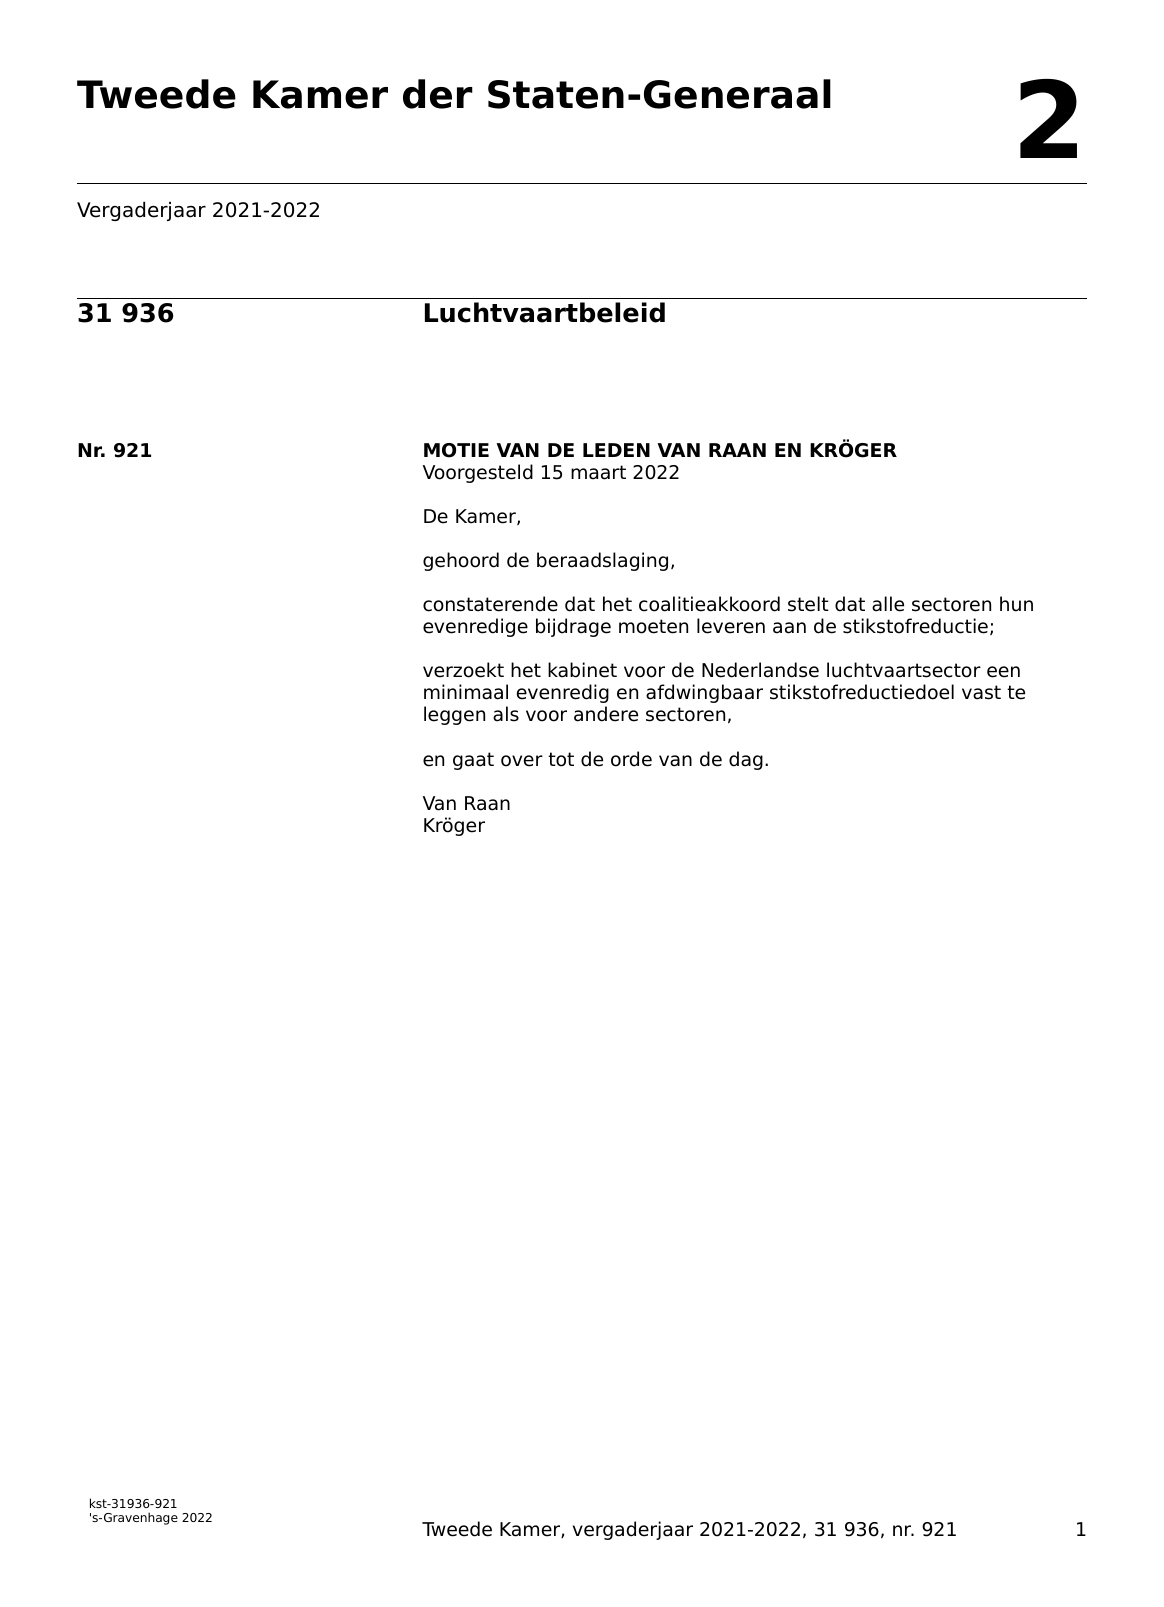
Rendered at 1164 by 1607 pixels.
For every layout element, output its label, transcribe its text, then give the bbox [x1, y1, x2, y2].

subtitle 31 936 Luchtvaartbeleid [77, 299, 1087, 329]
table_header 2 [886, 59, 1087, 183]
table_header Tweede Kamer der Staten-Generaal [77, 59, 886, 183]
text gehoord de beraadslaging, [422, 550, 1087, 572]
text verzoekt het kabinet voor de Nederlandse luchtvaartsector een minimaal evenredig en afdwingbaar stikstofreductiedoel vast te leggen als voor andere sectoren, [422, 660, 1087, 726]
subtitle Nr. 921 MOTIE VAN DE LEDEN VAN RAAN EN KRÖGER [77, 440, 1087, 462]
text Voorgesteld 15 maart 2022 [422, 462, 1087, 484]
table_cell Vergaderjaar 2021-2022 [77, 184, 1087, 298]
text Van Raan [422, 793, 1087, 814]
text en gaat over tot de orde van de dag. [422, 748, 1087, 770]
text De Kamer, [422, 506, 1087, 528]
text 's-Gravenhage 2022 [88, 1511, 323, 1525]
text constaterende dat het coalitieakkoord stelt dat alle sectoren hun evenredige bijdrage moeten leveren aan de stikstofreductie; [422, 594, 1087, 638]
text Kröger [422, 814, 1087, 837]
text kst-31936-921 [88, 1497, 323, 1511]
